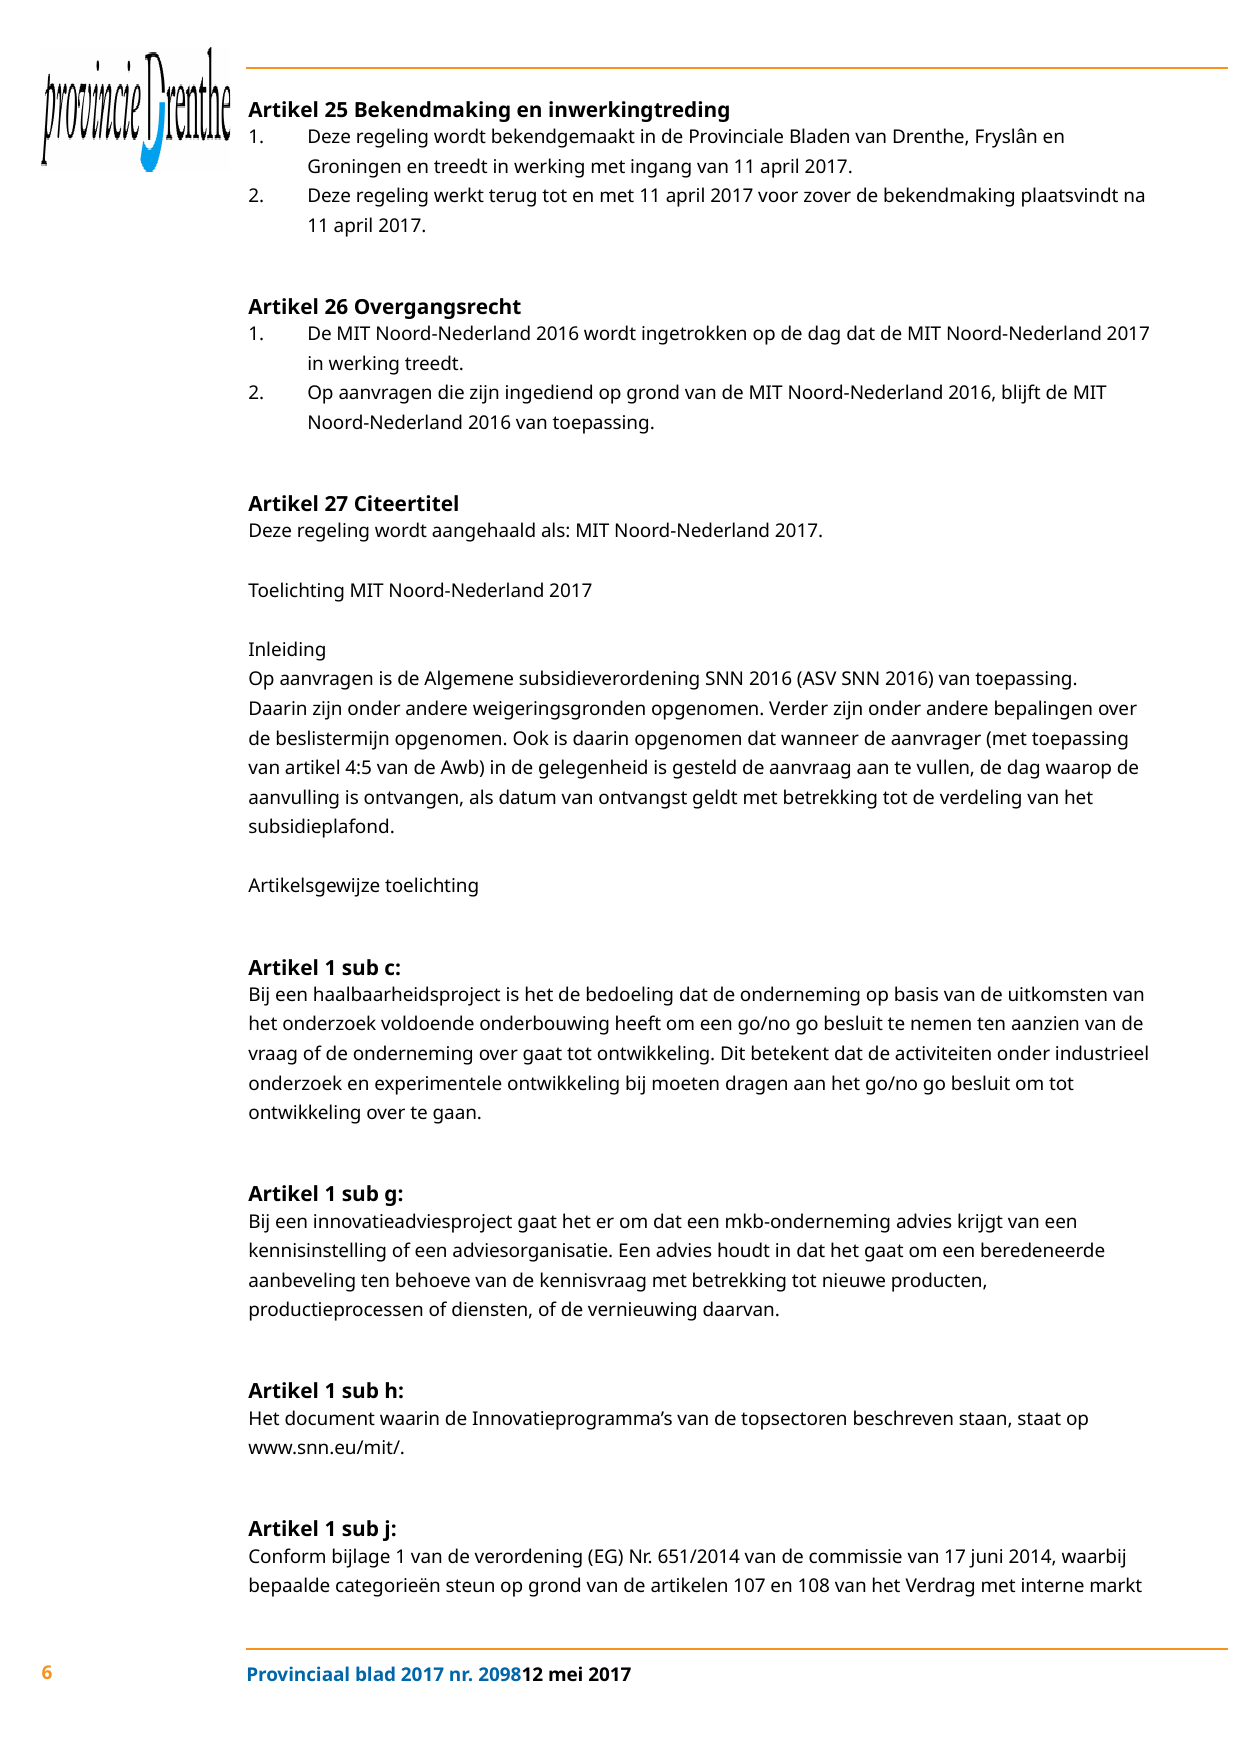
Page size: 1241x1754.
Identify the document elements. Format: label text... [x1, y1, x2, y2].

text Bij een innovatieadviesproject gaat het er om dat een mkb-onderneming advies krijgt van een kennisinstelling of een adviesorganisatie. Een advies houdt in dat het gaat om een beredeneerde aanbeveling ten behoeve van de kennisvraag met betrekking tot nieuwe producten, productieprocessen of diensten, of de vernieuwing daarvan. [248, 1208, 1152, 1322]
text Artikel 1 sub c: [248, 953, 1152, 981]
list Deze regeling werkt terug tot en met 11 april 2017 voor zover de bekendmaking plaatsvindt na 11 april 2017. [248, 182, 1152, 238]
list Deze regeling wordt bekendgemaakt in de Provinciale Bladen van Drenthe, Fryslân en Groningen en treedt in werking met ingang van 11 april 2017. [248, 123, 1152, 178]
picture [41, 47, 231, 172]
text Inleiding [248, 636, 1152, 662]
text Artikel 26 Overgangsrecht [248, 292, 1152, 320]
list De MIT Noord-Nederland 2016 wordt ingetrokken op de dag dat de MIT Noord-Nederland 2017 in werking treedt. [248, 320, 1152, 376]
text Artikel 1 sub h: [248, 1377, 1152, 1405]
text Toelichting MIT Noord-Nederland 2017 [248, 577, 1152, 602]
list Op aanvragen die zijn ingediend op grond van de MIT Noord-Nederland 2016, blijft de MIT Noord-Nederland 2016 van toepassing. [248, 379, 1152, 435]
text Artikel 1 sub j: [248, 1514, 1152, 1543]
text Artikelsgewijze toelichting [248, 873, 1152, 898]
text Op aanvragen is de Algemene subsidieverordening SNN 2016 (ASV SNN 2016) van toepassing. [248, 666, 1152, 691]
text Deze regeling wordt aangehaald als: MIT Noord-Nederland 2017. [248, 518, 1152, 543]
text Artikel 25 Bekendmaking en inwerkingtreding [248, 95, 1152, 123]
text Bij een haalbaarheidsproject is het de bedoeling dat de onderneming op basis van de uitkomsten van het onderzoek voldoende onderbouwing heeft om een go/no go besluit te nemen ten aanzien van de vraag of de onderneming over gaat tot ontwikkeling. Dit betekent dat de activiteiten onder industrieel onderzoek en experimentele ontwikkeling bij moeten dragen aan het go/no go besluit om tot ontwikkeling over te gaan. [248, 981, 1152, 1125]
text Artikel 1 sub g: [248, 1179, 1152, 1208]
text Artikel 27 Citeertitel [248, 489, 1152, 518]
text Het document waarin de Innovatieprogramma’s van de topsectoren beschreven staan, staat op www.snn.eu/mit/. [248, 1405, 1152, 1460]
text Daarin zijn onder andere weigeringsgronden opgenomen. Verder zijn onder andere bepalingen over de beslistermijn opgenomen. Ook is daarin opgenomen dat wanneer de aanvrager (met toepassing van artikel 4:5 van de Awb) in de gelegenheid is gesteld de aanvraag aan te vullen, de dag waarop de aanvulling is ontvangen, als datum van ontvangst geldt met betrekking tot de verdeling van het subsidieplafond. [248, 695, 1152, 839]
text Conform bijlage 1 van de verordening (EG) Nr. 651/2014 van de commissie van 17 juni 2014, waarbij bepaalde categorieën steun op grond van de artikelen 107 en 108 van het Verdrag met interne markt [248, 1543, 1152, 1598]
